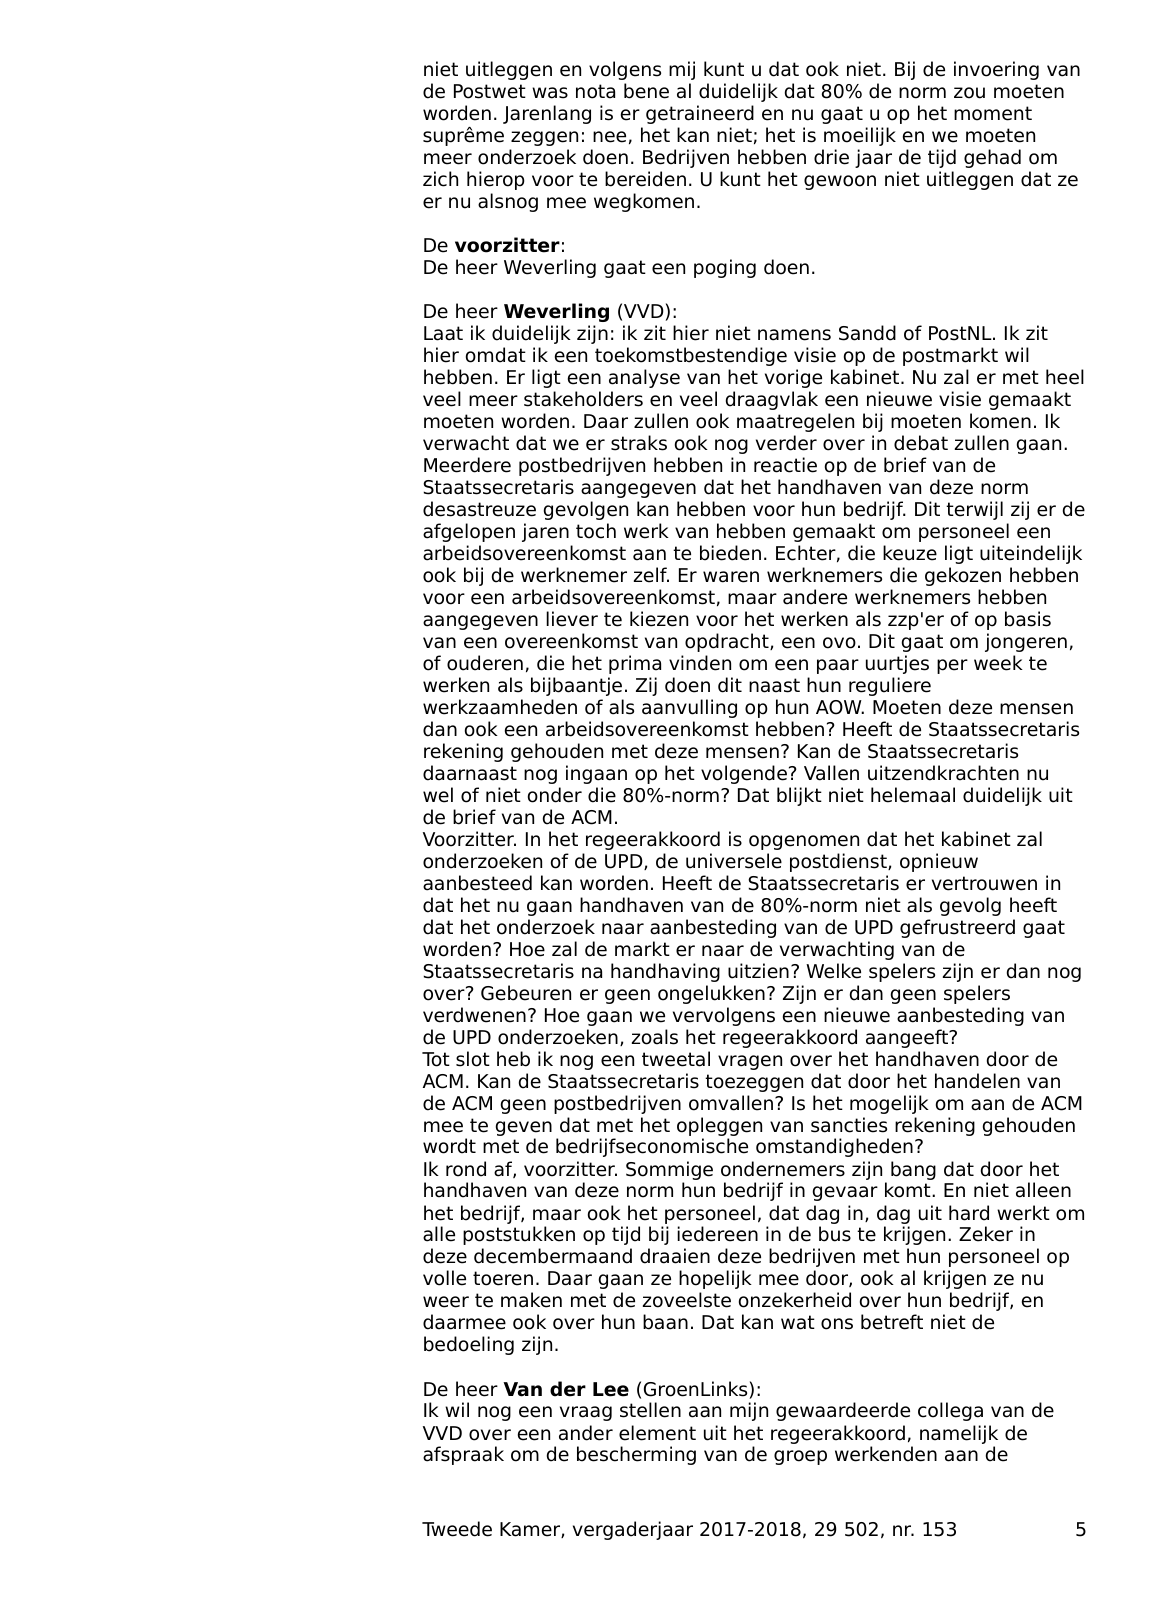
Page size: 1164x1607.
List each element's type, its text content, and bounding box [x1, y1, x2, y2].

text niet uitleggen en volgens mij kunt u dat ook niet. Bij de invoering van de Postwet was nota bene al duidelijk dat 80% de norm zou moeten worden. Jarenlang is er getraineerd en nu gaat u op het moment suprême zeggen: nee, het kan niet; het is moeilijk en we moeten meer onderzoek doen. Bedrijven hebben drie jaar de tijd gehad om zich hierop voor te bereiden. U kunt het gewoon niet uitleggen dat ze er nu alsnog mee wegkomen. [422, 59, 1087, 213]
text De heer Weverling (VVD): [422, 301, 1087, 323]
text De heer Van der Lee (GroenLinks): [422, 1378, 1087, 1400]
text Tot slot heb ik nog een tweetal vragen over het handhaven door de ACM. Kan de Staatssecretaris toezeggen dat door het handelen van de ACM geen postbedrijven omvallen? Is het mogelijk om aan de ACM mee te geven dat met het opleggen van sancties rekening gehouden wordt met de bedrijfseconomische omstandigheden? [422, 1048, 1087, 1158]
text Voorzitter. In het regeerakkoord is opgenomen dat het kabinet zal onderzoeken of de UPD, de universele postdienst, opnieuw aanbesteed kan worden. Heeft de Staatssecretaris er vertrouwen in dat het nu gaan handhaven van de 80%-norm niet als gevolg heeft dat het onderzoek naar aanbesteding van de UPD gefrustreerd gaat worden? Hoe zal de markt er naar de verwachting van de Staatssecretaris na handhaving uitzien? Welke spelers zijn er dan nog over? Gebeuren er geen ongelukken? Zijn er dan geen spelers verdwenen? Hoe gaan we vervolgens een nieuwe aanbesteding van de UPD onderzoeken, zoals het regeerakkoord aangeeft? [422, 829, 1087, 1048]
text De voorzitter: [422, 235, 1087, 257]
text Ik rond af, voorzitter. Sommige ondernemers zijn bang dat door het handhaven van deze norm hun bedrijf in gevaar komt. En niet alleen het bedrijf, maar ook het personeel, dat dag in, dag uit hard werkt om alle poststukken op tijd bij iedereen in de bus te krijgen. Zeker in deze decembermaand draaien deze bedrijven met hun personeel op volle toeren. Daar gaan ze hopelijk mee door, ook al krijgen ze nu weer te maken met de zoveelste onzekerheid over hun bedrijf, en daarmee ook over hun baan. Dat kan wat ons betreft niet de bedoeling zijn. [422, 1158, 1087, 1356]
text Meerdere postbedrijven hebben in reactie op de brief van de Staatssecretaris aangegeven dat het handhaven van deze norm desastreuze gevolgen kan hebben voor hun bedrijf. Dit terwijl zij er de afgelopen jaren toch werk van hebben gemaakt om personeel een arbeidsovereenkomst aan te bieden. Echter, die keuze ligt uiteindelijk ook bij de werknemer zelf. Er waren werknemers die gekozen hebben voor een arbeidsovereenkomst, maar andere werknemers hebben aangegeven liever te kiezen voor het werken als zzp'er of op basis van een overeenkomst van opdracht, een ovo. Dit gaat om jongeren, of ouderen, die het prima vinden om een paar uurtjes per week te werken als bijbaantje. Zij doen dit naast hun reguliere werkzaamheden of als aanvulling op hun AOW. Moeten deze mensen dan ook een arbeidsovereenkomst hebben? Heeft de Staatssecretaris rekening gehouden met deze mensen? Kan de Staatssecretaris daarnaast nog ingaan op het volgende? Vallen uitzendkrachten nu wel of niet onder die 80%-norm? Dat blijkt niet helemaal duidelijk uit de brief van de ACM. [422, 455, 1087, 829]
text Ik wil nog een vraag stellen aan mijn gewaardeerde collega van de VVD over een ander element uit het regeerakkoord, namelijk de afspraak om de bescherming van de groep werkenden aan de [422, 1400, 1087, 1466]
text De heer Weverling gaat een poging doen. [422, 257, 1087, 279]
text Laat ik duidelijk zijn: ik zit hier niet namens Sandd of PostNL. Ik zit hier omdat ik een toekomstbestendige visie op de postmarkt wil hebben. Er ligt een analyse van het vorige kabinet. Nu zal er met heel veel meer stakeholders en veel draagvlak een nieuwe visie gemaakt moeten worden. Daar zullen ook maatregelen bij moeten komen. Ik verwacht dat we er straks ook nog verder over in debat zullen gaan. [422, 323, 1087, 455]
